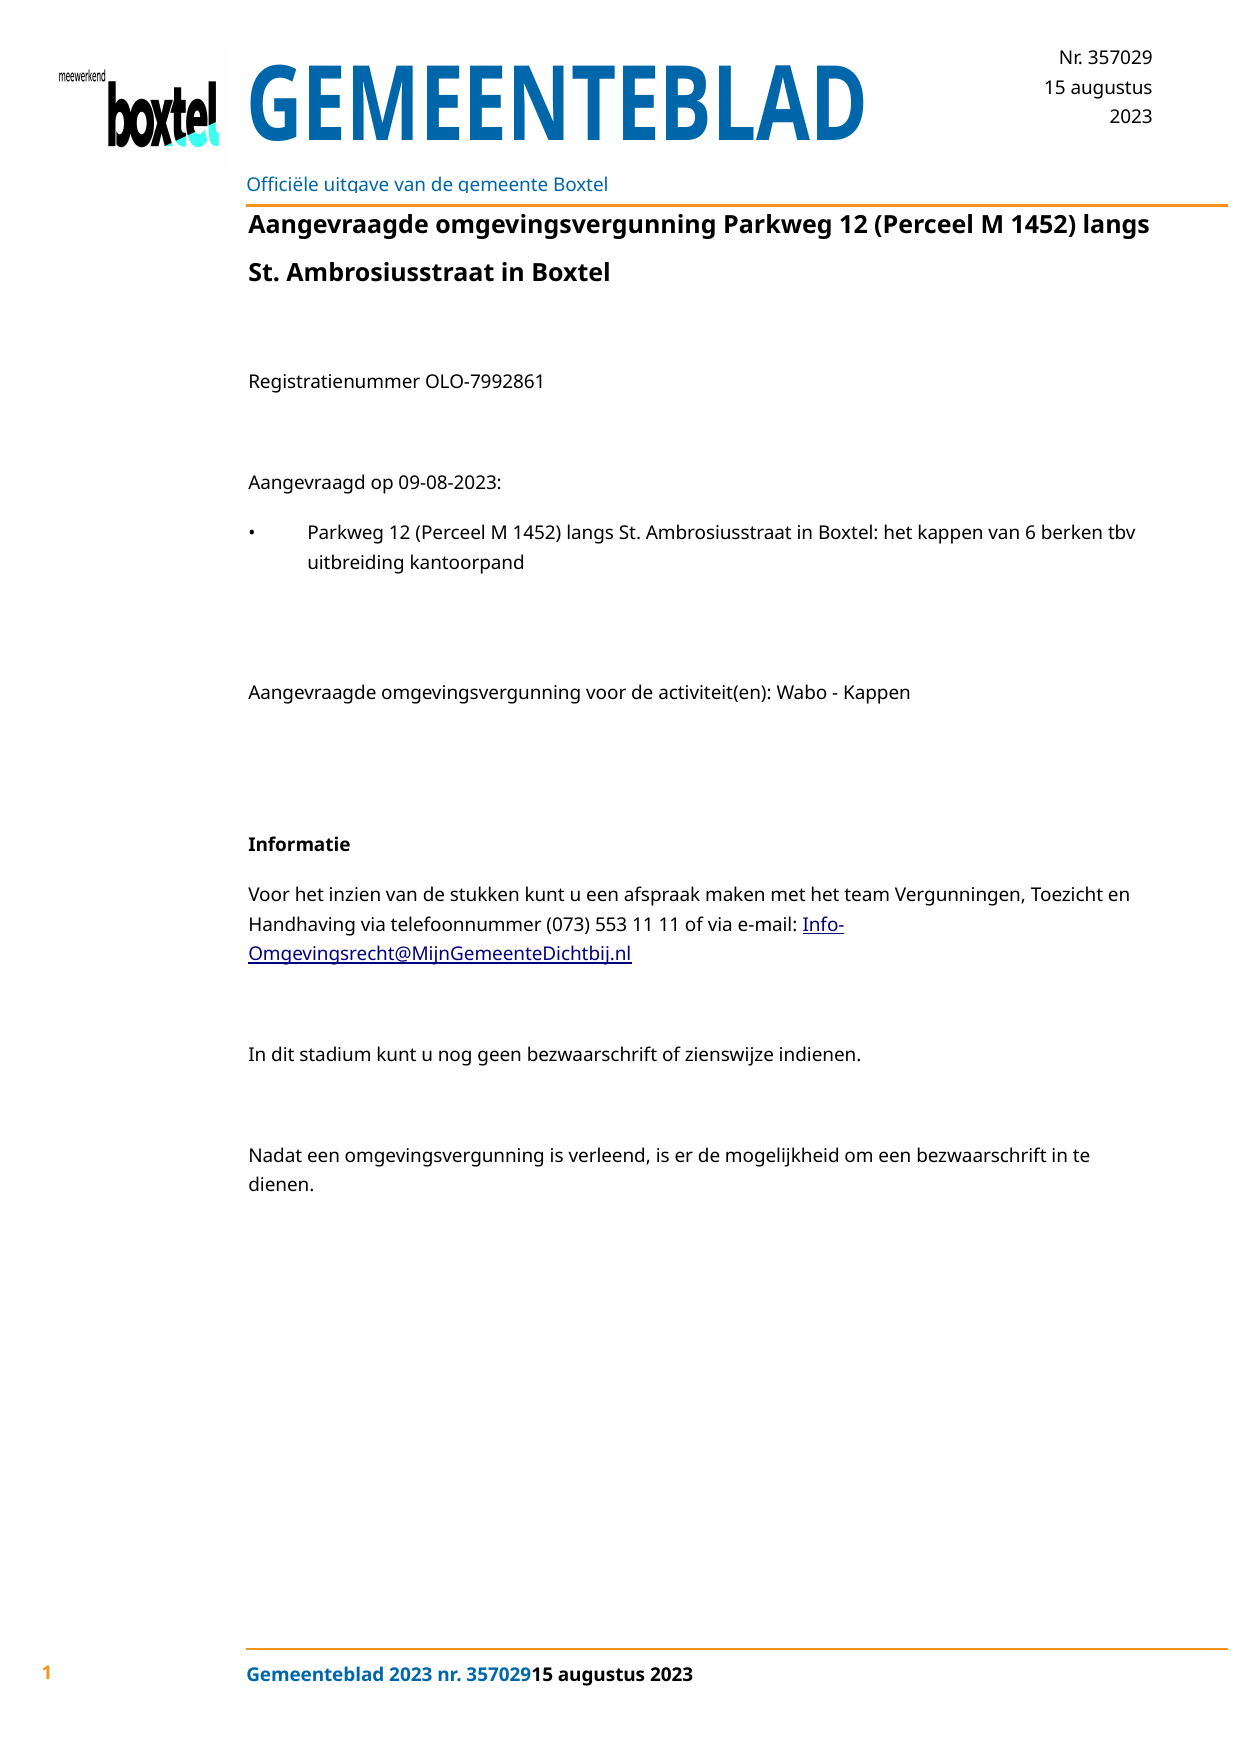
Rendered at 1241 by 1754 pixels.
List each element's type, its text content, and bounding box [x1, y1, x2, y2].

text Registratienummer OLO-7992861 [248, 368, 1152, 394]
picture [41, 47, 231, 172]
text Voor het inzien van de stukken kunt u een afspraak maken met het team Vergunningen, Toezicht en Handhaving via telefoonnummer (073) 553 11 11 of via e-mail: Info-Omgevingsrecht@MijnGemeenteDichtbij.nl [248, 881, 1152, 966]
text Aangevraagde omgevingsvergunning voor de activiteit(en): Wabo - Kappen [248, 679, 1152, 705]
text In dit stadium kunt u nog geen bezwaarschrift of zienswijze indienen. [248, 1041, 1152, 1067]
text Nadat een omgevingsvergunning is verleend, is er de mogelijkheid om een bezwaarschrift in te dienen. [248, 1142, 1152, 1197]
text Aangevraagde omgevingsvergunning Parkweg 12 (Perceel M 1452) langs St. Ambrosiusstraat in Boxtel [248, 207, 1152, 288]
list Parkweg 12 (Perceel M 1452) langs St. Ambrosiusstraat in Boxtel: het kappen van 6 berken tbv uitbreiding kantoorpand [248, 519, 1152, 575]
text Aangevraagd op 09-08-2023: [248, 469, 1152, 495]
text Informatie [248, 831, 1152, 857]
